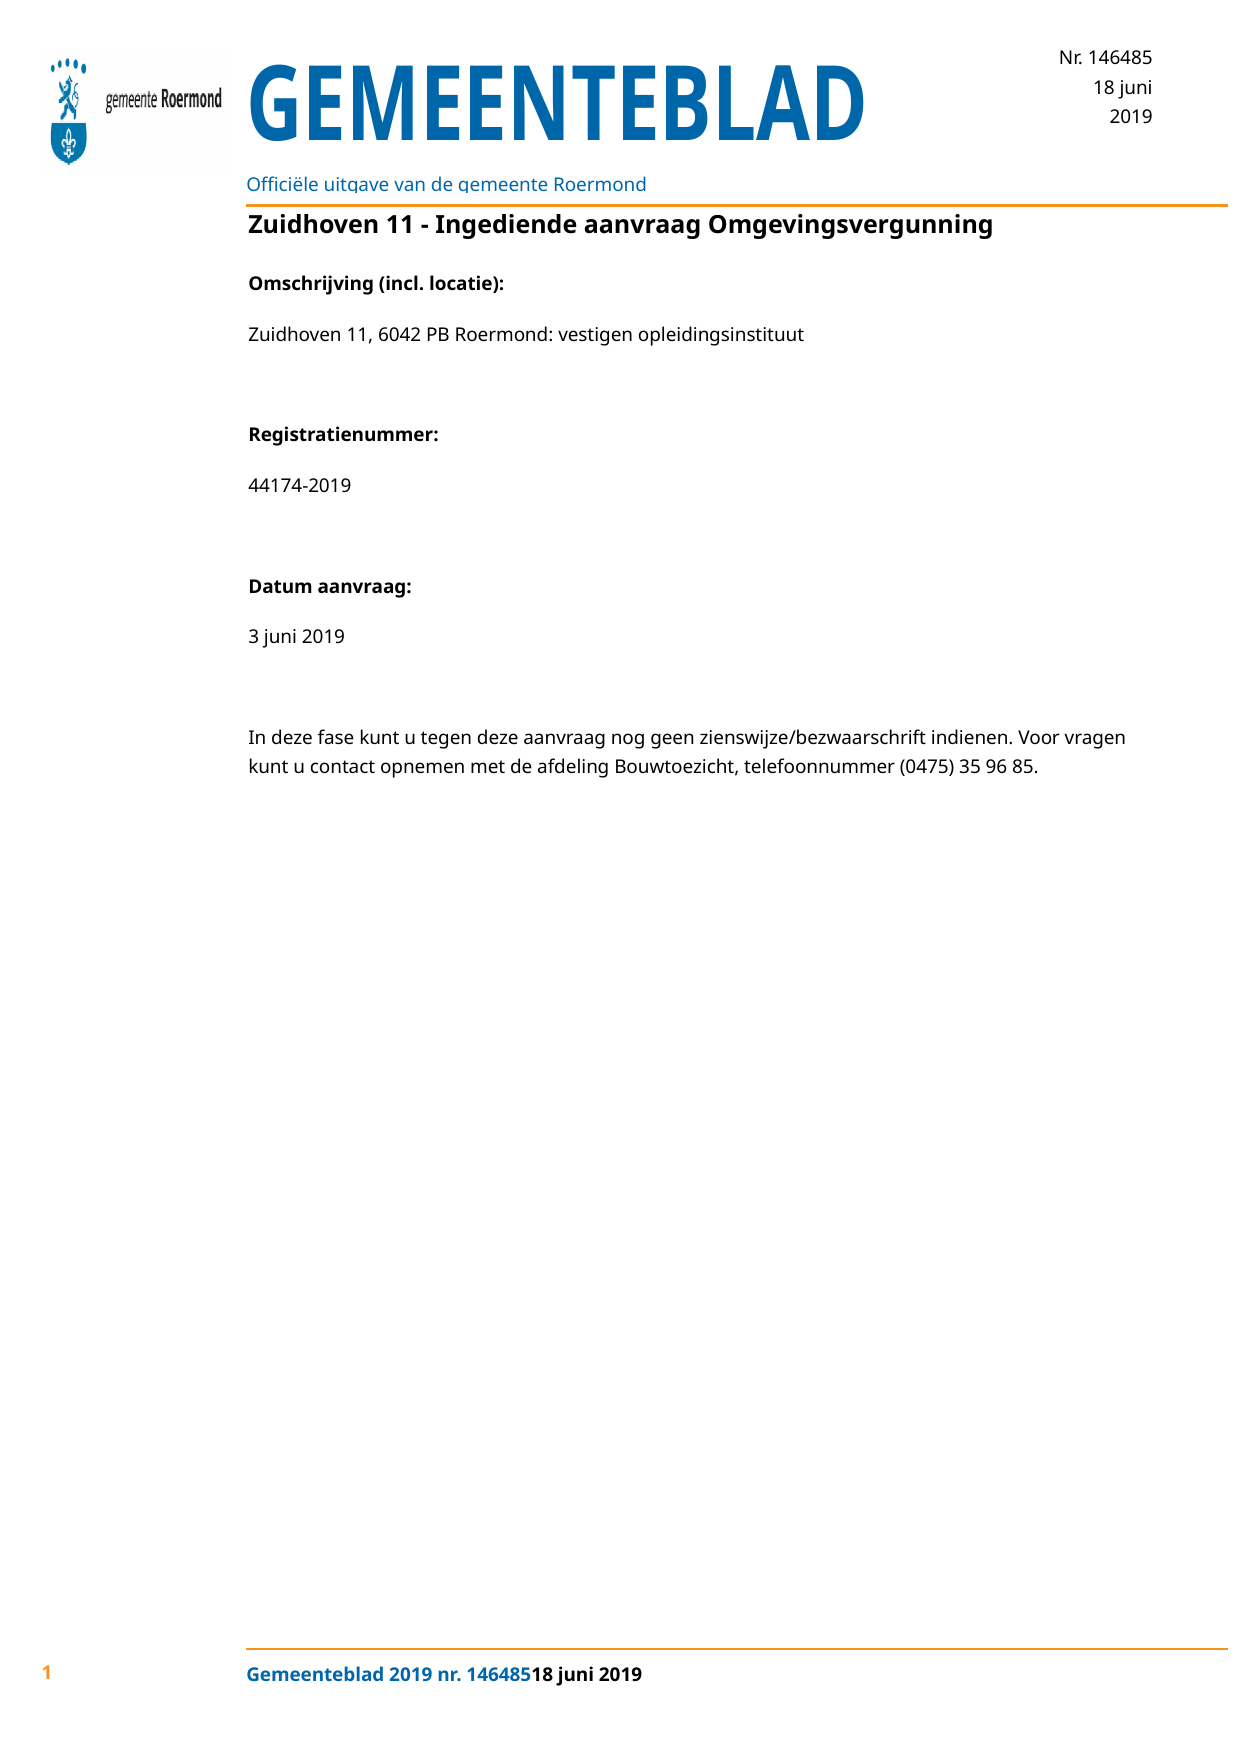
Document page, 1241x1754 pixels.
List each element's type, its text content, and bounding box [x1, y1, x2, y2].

text 3 juni 2019 [248, 623, 1152, 649]
text Zuidhoven 11, 6042 PB Roermond: vestigen opleidingsinstituut [248, 321, 1152, 346]
text Registratienummer: [248, 422, 1152, 447]
picture [41, 47, 231, 172]
text Zuidhoven 11 - Ingediende aanvraag Omgevingsvergunning [248, 207, 1152, 241]
text 44174-2019 [248, 472, 1152, 498]
text Omschrijving (incl. locatie): [248, 270, 1152, 296]
text In deze fase kunt u tegen deze aanvraag nog geen zienswijze/bezwaarschrift indienen. Voor vragen kunt u contact opnemen met de afdeling Bouwtoezicht, telefoonnummer (0475) 35 96 85. [248, 724, 1152, 779]
text Datum aanvraag: [248, 573, 1152, 598]
